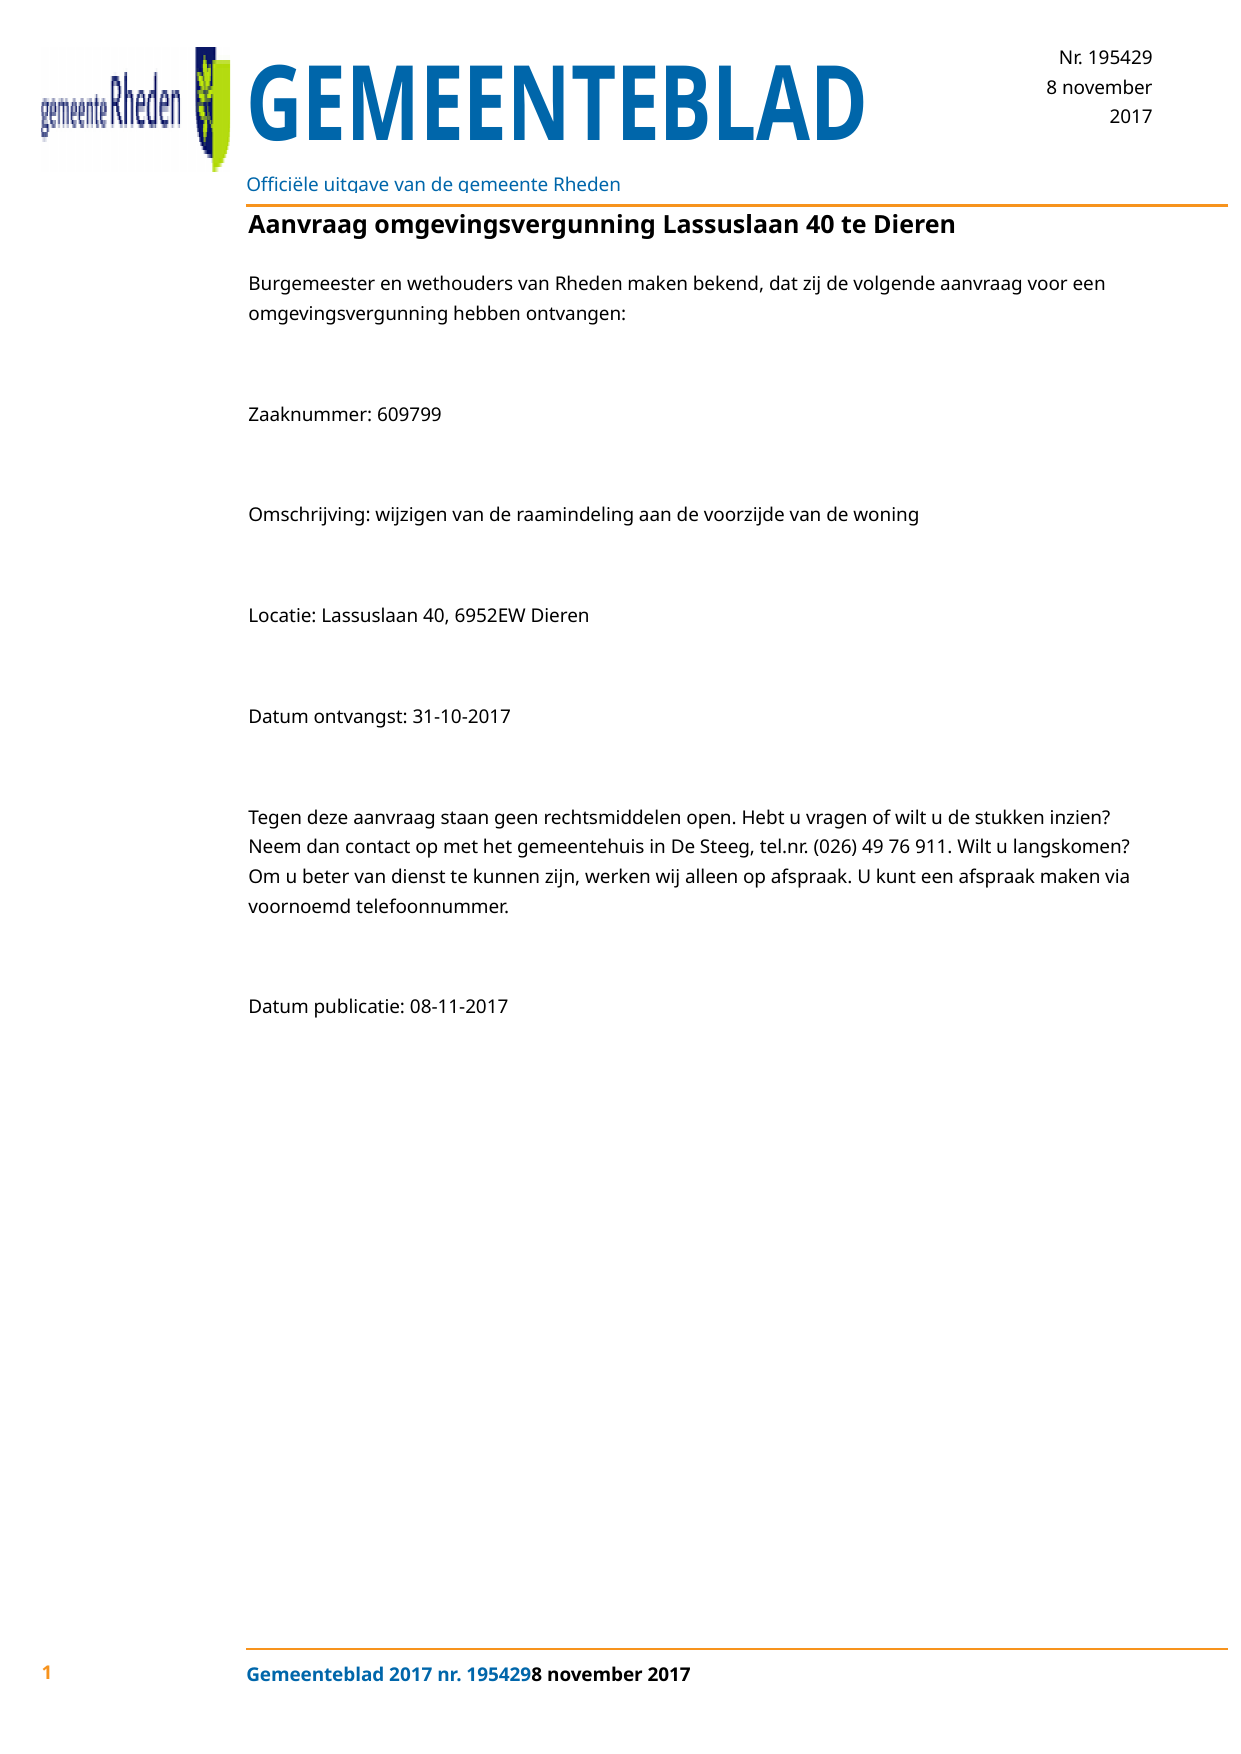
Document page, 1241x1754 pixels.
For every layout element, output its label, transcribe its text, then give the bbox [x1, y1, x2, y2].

text Tegen deze aanvraag staan geen rechtsmiddelen open. Hebt u vragen of wilt u de stukken inzien? Neem dan contact op met het gemeentehuis in De Steeg, tel.nr. (026) 49 76 911. Wilt u langskomen? Om u beter van dienst te kunnen zijn, werken wij alleen op afspraak. U kunt een afspraak maken via voornoemd telefoonnummer. [248, 804, 1152, 918]
text Zaaknummer: 609799 [248, 401, 1152, 426]
picture [41, 47, 231, 172]
text Omschrijving: wijzigen van de raamindeling aan de voorzijde van de woning [248, 502, 1152, 527]
text Datum publicatie: 08-11-2017 [248, 994, 1152, 1019]
text Burgemeester en wethouders van Rheden maken bekend, dat zij de volgende aanvraag voor een omgevingsvergunning hebben ontvangen: [248, 270, 1152, 326]
text Datum ontvangst: 31-10-2017 [248, 703, 1152, 729]
text Locatie: Lassuslaan 40, 6952EW Dieren [248, 602, 1152, 628]
text Aanvraag omgevingsvergunning Lassuslaan 40 te Dieren [248, 207, 1152, 241]
